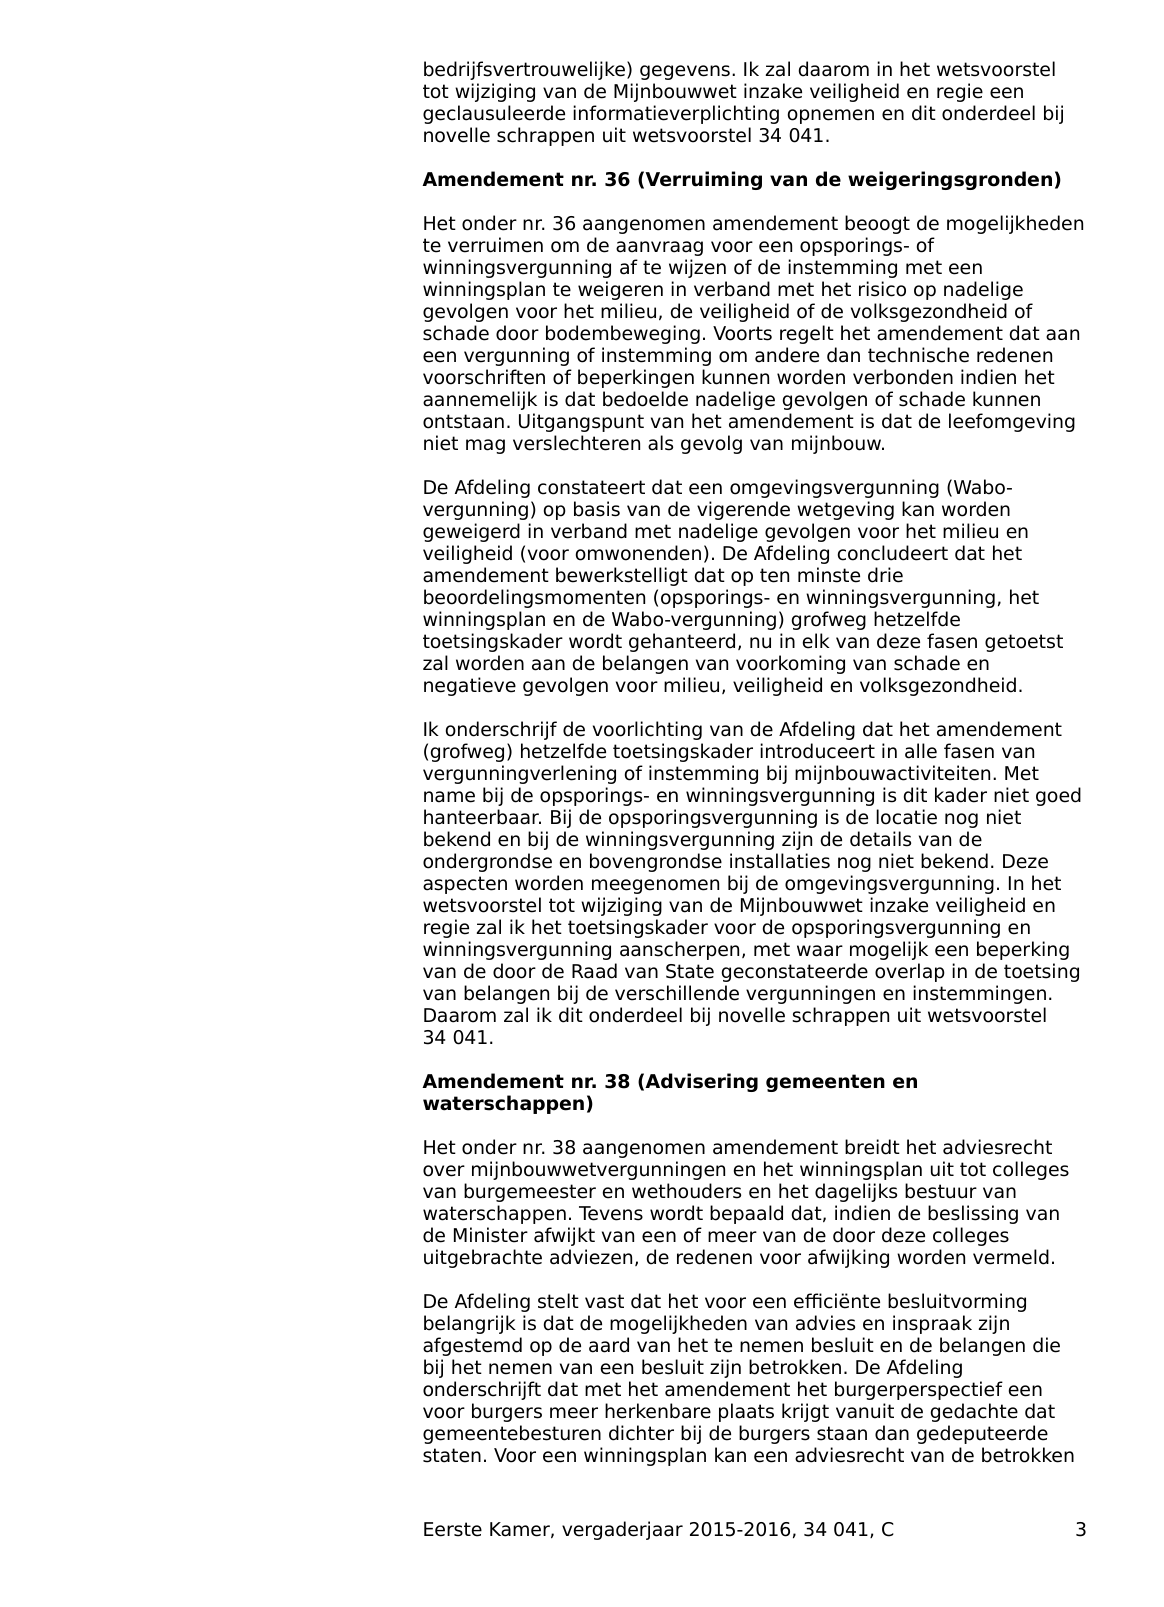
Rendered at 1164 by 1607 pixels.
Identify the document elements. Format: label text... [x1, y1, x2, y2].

text Ik onderschrijf de voorlichting van de Afdeling dat het amendement (grofweg) hetzelfde toetsingskader introduceert in alle fasen van vergunningverlening of instemming bij mijnbouwactiviteiten. Met name bij de opsporings- en winningsvergunning is dit kader niet goed hanteerbaar. Bij de opsporingsvergunning is de locatie nog niet bekend en bij de winningsvergunning zijn de details van de ondergrondse en bovengrondse installaties nog niet bekend. Deze aspecten worden meegenomen bij de omgevingsvergunning. In het wetsvoorstel tot wijziging van de Mijnbouwwet inzake veiligheid en regie zal ik het toetsingskader voor de opsporingsvergunning en winningsvergunning aanscherpen, met waar mogelijk een beperking van de door de Raad van State geconstateerde overlap in de toetsing van belangen bij de verschillende vergunningen en instemmingen. Daarom zal ik dit onderdeel bij novelle schrappen uit wetsvoorstel 34 041. [422, 719, 1087, 1049]
text bedrijfsvertrouwelijke) gegevens. Ik zal daarom in het wetsvoorstel tot wijziging van de Mijnbouwwet inzake veiligheid en regie een geclausuleerde informatieverplichting opnemen en dit onderdeel bij novelle schrappen uit wetsvoorstel 34 041. [422, 59, 1087, 147]
text De Afdeling stelt vast dat het voor een efficiënte besluitvorming belangrijk is dat de mogelijkheden van advies en inspraak zijn afgestemd op de aard van het te nemen besluit en de belangen die bij het nemen van een besluit zijn betrokken. De Afdeling onderschrijft dat met het amendement het burgerperspectief een voor burgers meer herkenbare plaats krijgt vanuit de gedachte dat gemeentebesturen dichter bij de burgers staan dan gedeputeerde staten. Voor een winningsplan kan een adviesrecht van de betrokken [422, 1291, 1087, 1467]
subtitle Amendement nr. 36 (Verruiming van de weigeringsgronden) [422, 169, 1087, 191]
subtitle Amendement nr. 38 (Advisering gemeenten en waterschappen) [422, 1071, 1087, 1115]
text Het onder nr. 36 aangenomen amendement beoogt de mogelijkheden te verruimen om de aanvraag voor een opsporings- of winningsvergunning af te wijzen of de instemming met een winningsplan te weigeren in verband met het risico op nadelige gevolgen voor het milieu, de veiligheid of de volksgezondheid of schade door bodembeweging. Voorts regelt het amendement dat aan een vergunning of instemming om andere dan technische redenen voorschriften of beperkingen kunnen worden verbonden indien het aannemelijk is dat bedoelde nadelige gevolgen of schade kunnen ontstaan. Uitgangspunt van het amendement is dat de leefomgeving niet mag verslechteren als gevolg van mijnbouw. [422, 213, 1087, 455]
text De Afdeling constateert dat een omgevingsvergunning (Wabo-vergunning) op basis van de vigerende wetgeving kan worden geweigerd in verband met nadelige gevolgen voor het milieu en veiligheid (voor omwonenden). De Afdeling concludeert dat het amendement bewerkstelligt dat op ten minste drie beoordelingsmomenten (opsporings- en winningsvergunning, het winningsplan en de Wabo-vergunning) grofweg hetzelfde toetsingskader wordt gehanteerd, nu in elk van deze fasen getoetst zal worden aan de belangen van voorkoming van schade en negatieve gevolgen voor milieu, veiligheid en volksgezondheid. [422, 477, 1087, 697]
text Het onder nr. 38 aangenomen amendement breidt het adviesrecht over mijnbouwwetvergunningen en het winningsplan uit tot colleges van burgemeester en wethouders en het dagelijks bestuur van waterschappen. Tevens wordt bepaald dat, indien de beslissing van de Minister afwijkt van een of meer van de door deze colleges uitgebrachte adviezen, de redenen voor afwijking worden vermeld. [422, 1137, 1087, 1269]
